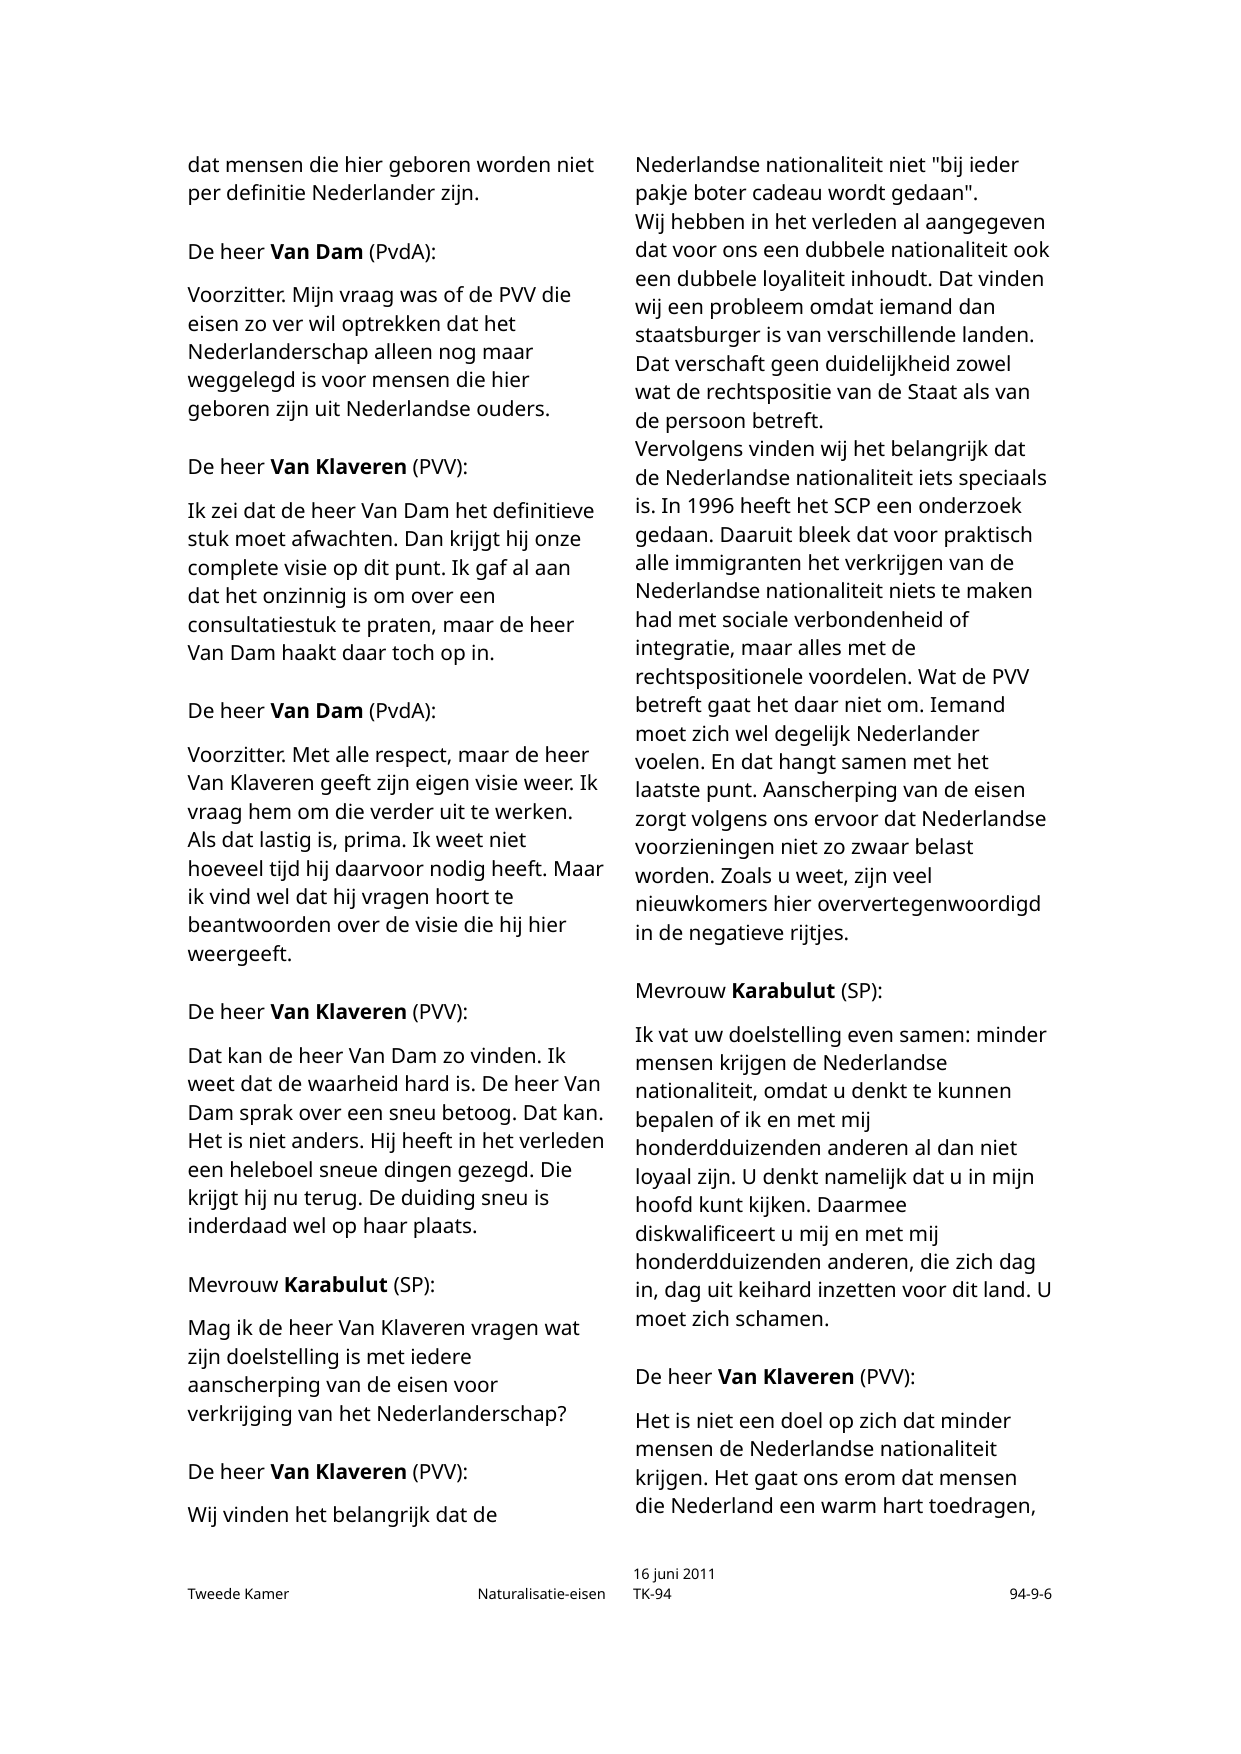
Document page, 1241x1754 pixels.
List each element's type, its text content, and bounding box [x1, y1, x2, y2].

text De heer Van Klaveren (PVV): [635, 1362, 1053, 1391]
text De heer Van Dam (PvdA): [187, 697, 605, 725]
text De heer Van Klaveren (PVV): [187, 1457, 605, 1486]
text Ik vat uw doelstelling even samen: minder mensen krijgen de Nederlandse nationaliteit, omdat u denkt te kunnen bepalen of ik en met mij honderdduizenden anderen al dan niet loyaal zijn. U denkt namelijk dat u in mijn hoofd kunt kijken. Daarmee diskwalificeert u mij en met mij honderdduizenden anderen, die zich dag in, dag uit keihard inzetten voor dit land. U moet zich schamen. [635, 1020, 1053, 1332]
text Mag ik de heer Van Klaveren vragen wat zijn doelstelling is met iedere aanscherping van de eisen voor verkrijging van het Nederlanderschap? [187, 1313, 605, 1427]
text Mevrouw Karabulut (SP): [187, 1270, 605, 1298]
text Voorzitter. Met alle respect, maar de heer Van Klaveren geeft zijn eigen visie weer. Ik vraag hem om die verder uit te werken. Als dat lastig is, prima. Ik weet niet hoeveel tijd hij daarvoor nodig heeft. Maar ik vind wel dat hij vragen hoort te beantwoorden over de visie die hij hier weergeeft. [187, 740, 605, 967]
text dat mensen die hier geboren worden niet per definitie Nederlander zijn. [187, 150, 605, 207]
text De heer Van Klaveren (PVV): [187, 452, 605, 481]
text Wij vinden het belangrijk dat de [187, 1501, 605, 1529]
text Wij hebben in het verleden al aangegeven dat voor ons een dubbele nationaliteit ook een dubbele loyaliteit inhoudt. Dat vinden wij een probleem omdat iemand dan staatsburger is van verschillende landen. Dat verschaft geen duidelijkheid zowel wat de rechtspositie van de Staat als van de persoon betreft. [635, 207, 1053, 434]
text Ik zei dat de heer Van Dam het definitieve stuk moet afwachten. Dan krijgt hij onze complete visie op dit punt. Ik gaf al aan dat het onzinnig is om over een consultatiestuk te praten, maar de heer Van Dam haakt daar toch op in. [187, 496, 605, 667]
text Het is niet een doel op zich dat minder mensen de Nederlandse nationaliteit krijgen. Het gaat ons erom dat mensen die Nederland een warm hart toedragen, [635, 1406, 1053, 1520]
text Mevrouw Karabulut (SP): [635, 976, 1053, 1005]
text Nederlandse nationaliteit niet "bij ieder pakje boter cadeau wordt gedaan". [635, 150, 1053, 207]
text Dat kan de heer Van Dam zo vinden. Ik weet dat de waarheid hard is. De heer Van Dam sprak over een sneu betoog. Dat kan. Het is niet anders. Hij heeft in het verleden een heleboel sneue dingen gezegd. Die krijgt hij nu terug. De duiding sneu is inderdaad wel op haar plaats. [187, 1041, 605, 1240]
text Vervolgens vinden wij het belangrijk dat de Nederlandse nationaliteit iets speciaals is. In 1996 heeft het SCP een onderzoek gedaan. Daaruit bleek dat voor praktisch alle immigranten het verkrijgen van de Nederlandse nationaliteit niets te maken had met sociale verbondenheid of integratie, maar alles met de rechtspositionele voordelen. Wat de PVV betreft gaat het daar niet om. Iemand moet zich wel degelijk Nederlander voelen. En dat hangt samen met het laatste punt. Aanscherping van de eisen zorgt volgens ons ervoor dat Nederlandse voorzieningen niet zo zwaar belast worden. Zoals u weet, zijn veel nieuwkomers hier oververtegenwoordigd in de negatieve rijtjes. [635, 434, 1053, 946]
text De heer Van Klaveren (PVV): [187, 997, 605, 1026]
text De heer Van Dam (PvdA): [187, 237, 605, 265]
text Voorzitter. Mijn vraag was of de PVV die eisen zo ver wil optrekken dat het Nederlanderschap alleen nog maar weggelegd is voor mensen die hier geboren zijn uit Nederlandse ouders. [187, 280, 605, 422]
